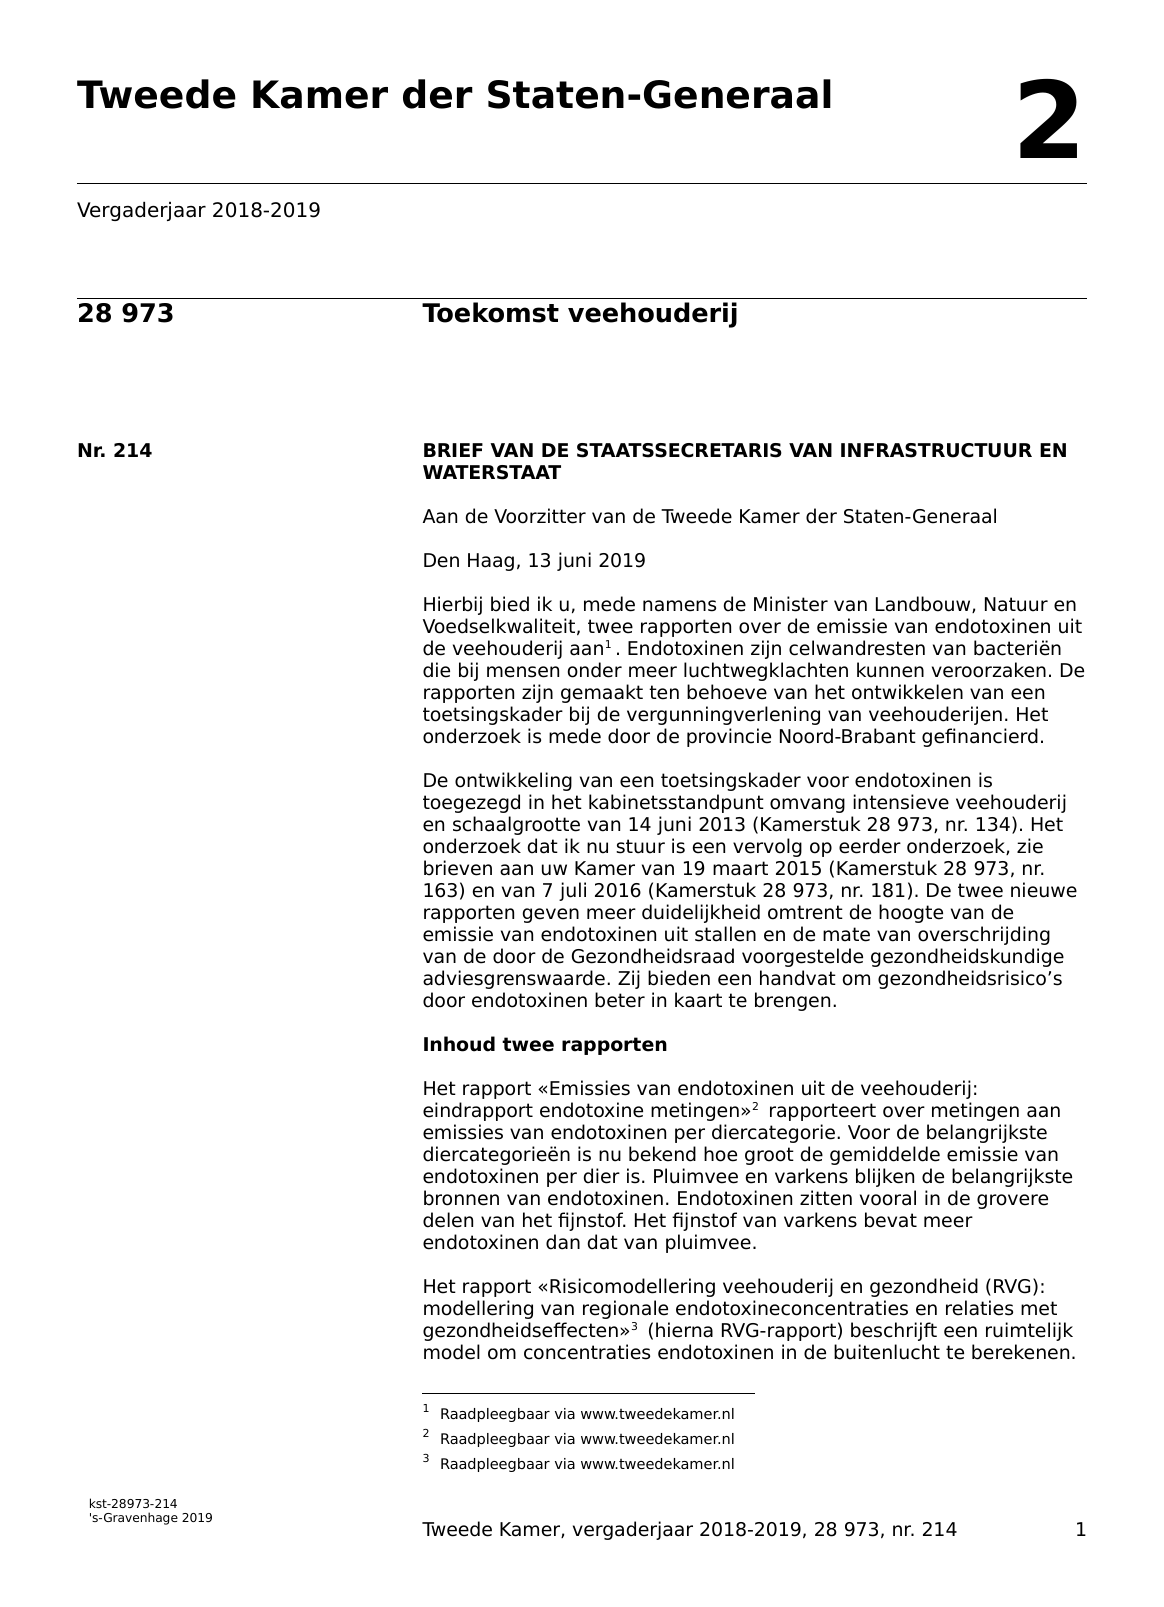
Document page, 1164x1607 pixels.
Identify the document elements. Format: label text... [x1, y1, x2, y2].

text kst-28973-214 [88, 1497, 323, 1511]
table_header Tweede Kamer der Staten-Generaal [77, 59, 886, 183]
table_header 2 [886, 59, 1087, 183]
text De ontwikkeling van een toetsingskader voor endotoxinen is toegezegd in het kabinetsstandpunt omvang intensieve veehouderij en schaalgrootte van 14 juni 2013 (Kamerstuk 28 973, nr. 134). Het onderzoek dat ik nu stuur is een vervolg op eerder onderzoek, zie brieven aan uw Kamer van 19 maart 2015 (Kamerstuk 28 973, nr. 163) en van 7 juli 2016 (Kamerstuk 28 973, nr. 181). De twee nieuwe rapporten geven meer duidelijkheid omtrent de hoogte van de emissie van endotoxinen uit stallen en de mate van overschrijding van de door de Gezondheidsraad voorgestelde gezondheidskundige adviesgrenswaarde. Zij bieden een handvat om gezondheidsrisico’s door endotoxinen beter in kaart te brengen. [422, 770, 1087, 1012]
subtitle 28 973 Toekomst veehouderij [77, 299, 1087, 329]
text Raadpleegbaar via www.tweedekamer.nl [422, 1427, 1087, 1449]
text Het rapport «Emissies van endotoxinen uit de veehouderij: eindrapport endotoxine metingen» rapporteert over metingen aan emissies van endotoxinen per diercategorie. Voor de belangrijkste diercategorieën is nu bekend hoe groot de gemiddelde emissie van endotoxinen per dier is. Pluimvee en varkens blijken de belangrijkste bronnen van endotoxinen. Endotoxinen zitten vooral in de grovere delen van het fijnstof. Het fijnstof van varkens bevat meer endotoxinen dan dat van pluimvee. [422, 1078, 1087, 1254]
text Aan de Voorzitter van de Tweede Kamer der Staten-Generaal [422, 506, 1087, 528]
text Raadpleegbaar via www.tweedekamer.nl [422, 1402, 1087, 1424]
text 's-Gravenhage 2019 [88, 1511, 323, 1525]
text Hierbij bied ik u, mede namens de Minister van Landbouw, Natuur en Voedselkwaliteit, twee rapporten over de emissie van endotoxinen uit de veehouderij aan. Endotoxinen zijn celwandresten van bacteriën die bij mensen onder meer luchtwegklachten kunnen veroorzaken. De rapporten zijn gemaakt ten behoeve van het ontwikkelen van een toetsingskader bij de vergunningverlening van veehouderijen. Het onderzoek is mede door de provincie Noord-Brabant gefinancierd. [422, 594, 1087, 748]
text Raadpleegbaar via www.tweedekamer.nl [422, 1452, 1087, 1474]
subtitle Nr. 214 BRIEF VAN DE STAATSSECRETARIS VAN INFRASTRUCTUUR EN WATERSTAAT [77, 440, 1087, 484]
table_cell Vergaderjaar 2018-2019 [77, 184, 1087, 298]
text Het rapport «Risicomodellering veehouderij en gezondheid (RVG): modellering van regionale endotoxineconcentraties en relaties met gezondheidseffecten» (hierna RVG-rapport) beschrijft een ruimtelijk model om concentraties endotoxinen in de buitenlucht te berekenen. [422, 1276, 1087, 1364]
subtitle Inhoud twee rapporten [422, 1034, 1087, 1056]
text Den Haag, 13 juni 2019 [422, 550, 1087, 572]
